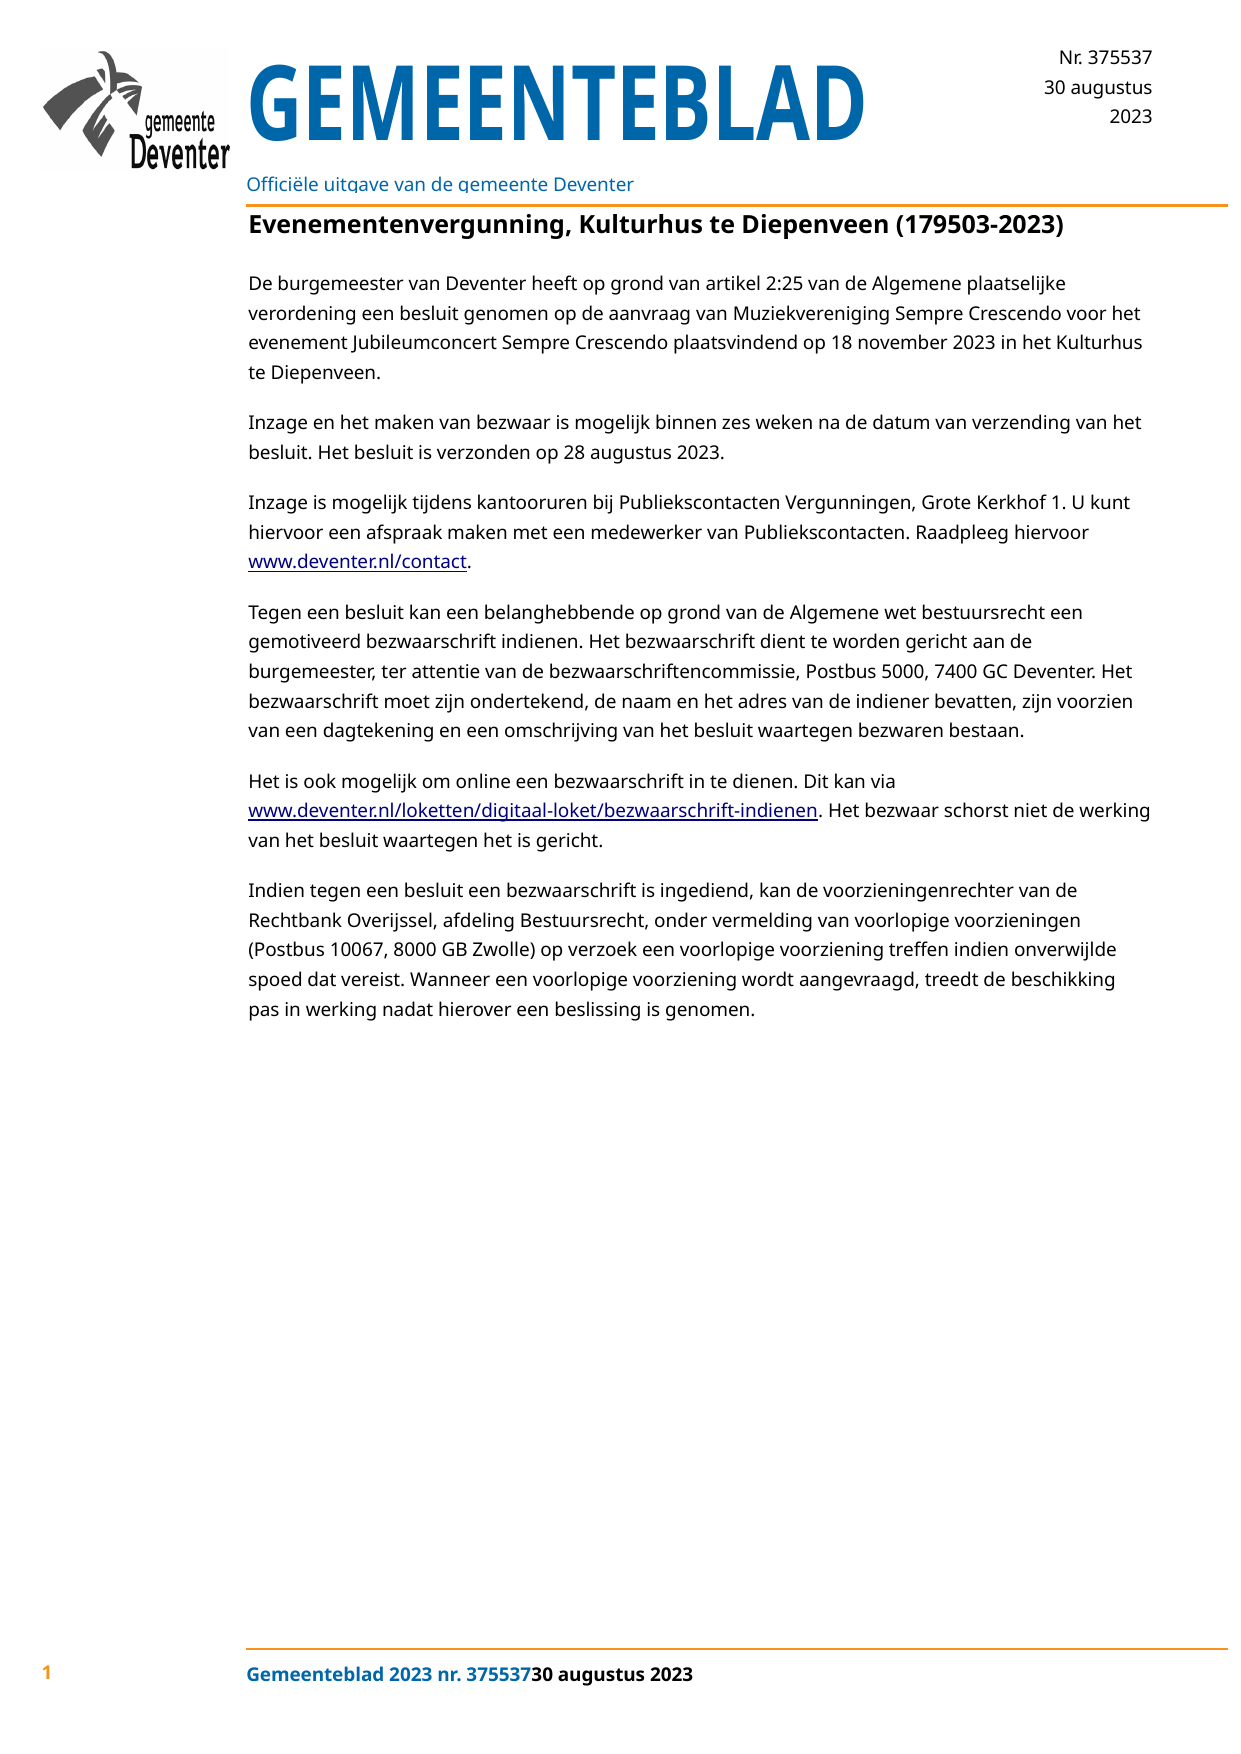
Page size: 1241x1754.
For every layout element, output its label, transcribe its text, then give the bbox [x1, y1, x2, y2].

text Het is ook mogelijk om online een bezwaarschrift in te dienen. Dit kan via www.deventer.nl/loketten/digitaal-loket/bezwaarschrift-indienen. Het bezwaar schorst niet de werking van het besluit waartegen het is gericht. [248, 768, 1152, 853]
text Inzage en het maken van bezwaar is mogelijk binnen zes weken na de datum van verzending van het besluit. Het besluit is verzonden op 28 augustus 2023. [248, 409, 1152, 465]
text Inzage is mogelijk tijdens kantooruren bij Publiekscontacten Vergunningen, Grote Kerkhof 1. U kunt hiervoor een afspraak maken met een medewerker van Publiekscontacten. Raadpleeg hiervoor www.deventer.nl/contact. [248, 489, 1152, 574]
text De burgemeester van Deventer heeft op grond van artikel 2:25 van de Algemene plaatselijke verordening een besluit genomen op de aanvraag van Muziekvereniging Sempre Crescendo voor het evenement Jubileumconcert Sempre Crescendo plaatsvindend op 18 november 2023 in het Kulturhus te Diepenveen. [248, 270, 1152, 385]
text Evenementenvergunning, Kulturhus te Diepenveen (179503-2023) [248, 207, 1152, 241]
text Indien tegen een besluit een bezwaarschrift is ingediend, kan de voorzieningenrechter van de Rechtbank Overijssel, afdeling Bestuursrecht, onder vermelding van voorlopige voorzieningen (Postbus 10067, 8000 GB Zwolle) op verzoek een voorlopige voorziening treffen indien onverwijlde spoed dat vereist. Wanneer een voorlopige voorziening wordt aangevraagd, treedt de beschikking pas in werking nadat hierover een beslissing is genomen. [248, 877, 1152, 1021]
text Tegen een besluit kan een belanghebbende op grond van de Algemene wet bestuursrecht een gemotiveerd bezwaarschrift indienen. Het bezwaarschrift dient te worden gericht aan de burgemeester, ter attentie van de bezwaarschriftencommissie, Postbus 5000, 7400 GC Deventer. Het bezwaarschrift moet zijn ondertekend, de naam en het adres van de indiener bevatten, zijn voorzien van een dagtekening en een omschrijving van het besluit waartegen bezwaren bestaan. [248, 599, 1152, 743]
picture [41, 47, 231, 172]
